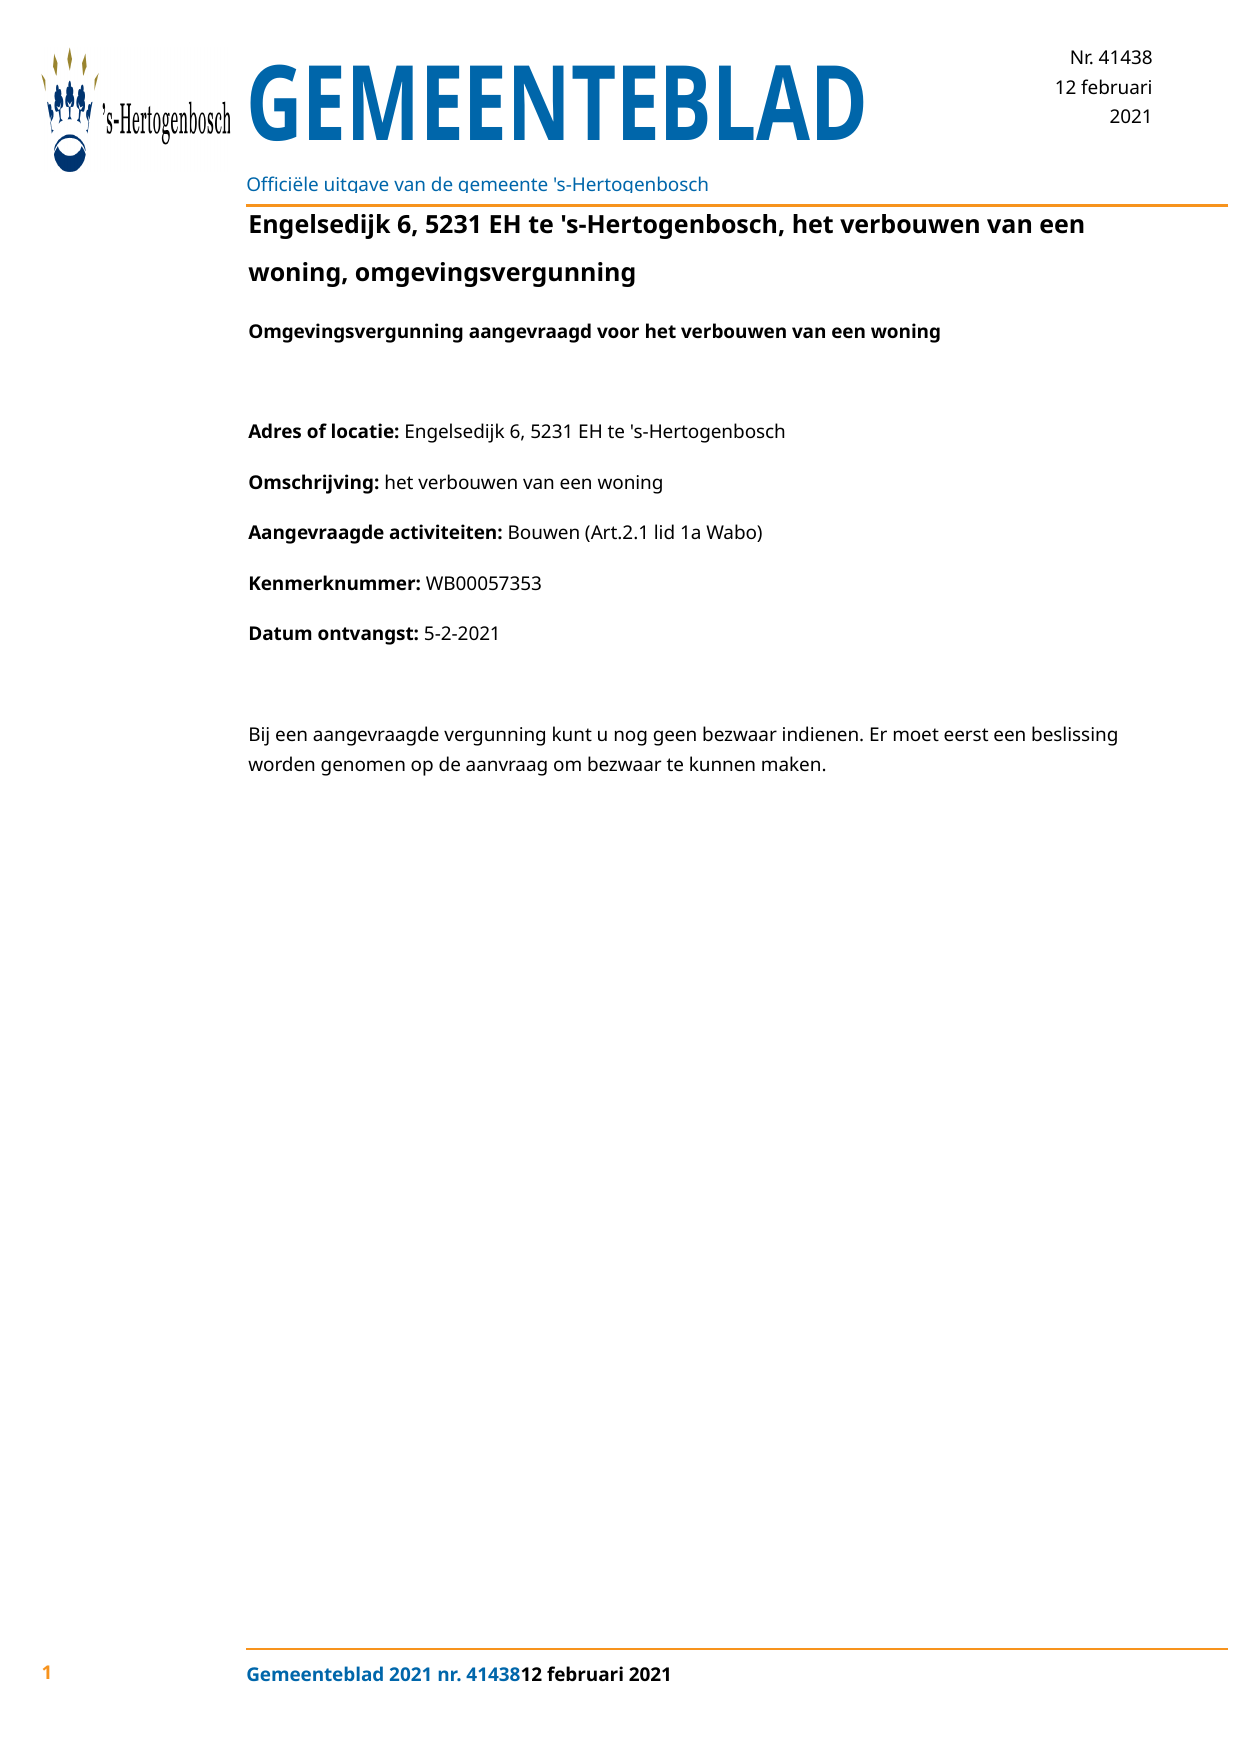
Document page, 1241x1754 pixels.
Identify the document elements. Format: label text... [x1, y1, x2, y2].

text Adres of locatie: Engelsedijk 6, 5231 EH te 's-Hertogenbosch [248, 419, 1152, 444]
text Bij een aangevraagde vergunning kunt u nog geen bezwaar indienen. Er moet eerst een beslissing worden genomen op de aanvraag om bezwaar te kunnen maken. [248, 721, 1152, 777]
text Datum ontvangst: 5-2-2021 [248, 620, 1152, 646]
text Omgevingsvergunning aangevraagd voor het verbouwen van een woning [248, 318, 1152, 344]
text Kenmerknummer: WB00057353 [248, 570, 1152, 596]
text Omschrijving: het verbouwen van een woning [248, 469, 1152, 495]
text Aangevraagde activiteiten: Bouwen (Art.2.1 lid 1a Wabo) [248, 519, 1152, 545]
picture [41, 47, 231, 172]
text Engelsedijk 6, 5231 EH te 's-Hertogenbosch, het verbouwen van een woning, omgevingsvergunning [248, 207, 1152, 288]
